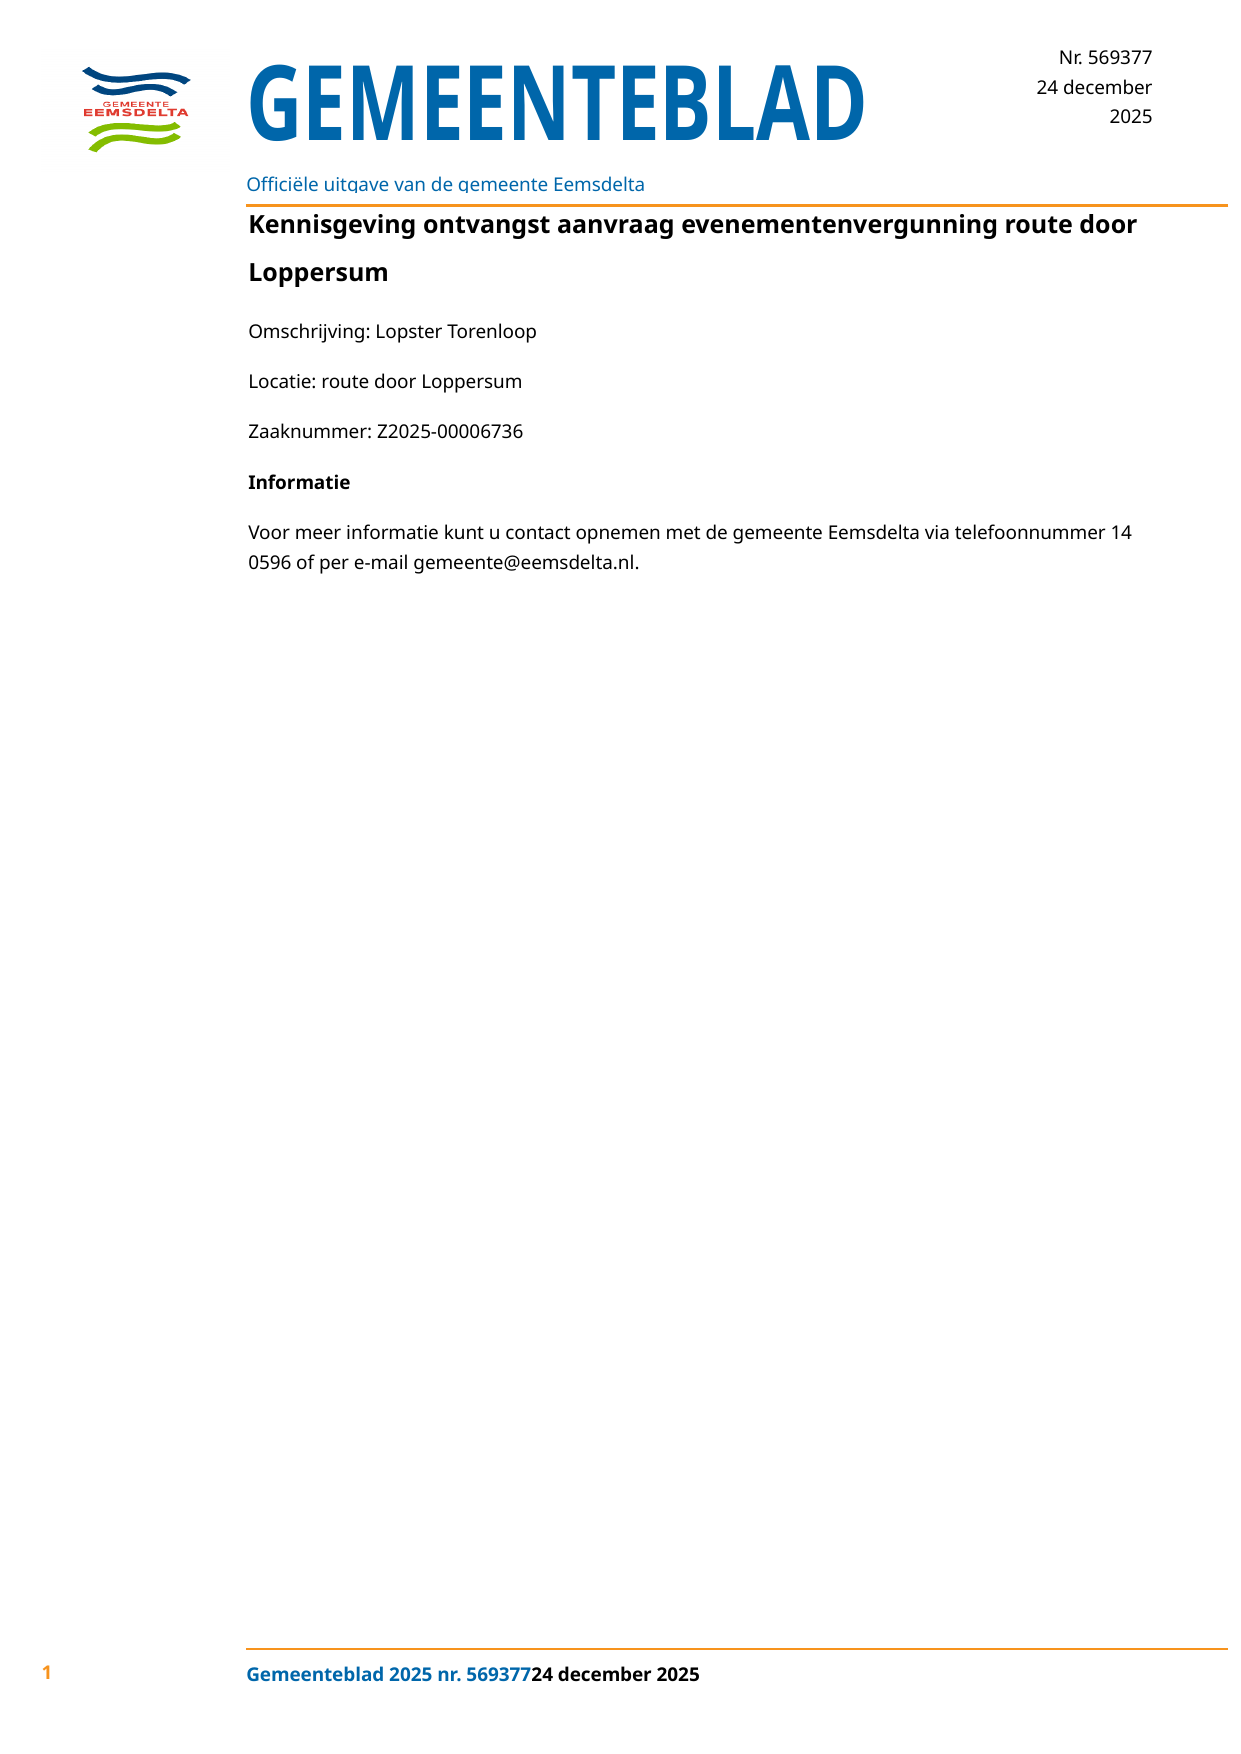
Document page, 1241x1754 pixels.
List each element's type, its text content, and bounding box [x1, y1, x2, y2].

text Zaaknummer: Z2025-00006736 [248, 419, 1152, 444]
text Kennisgeving ontvangst aanvraag evenementenvergunning route door Loppersum [248, 207, 1152, 288]
text Informatie [248, 469, 1152, 495]
picture [41, 47, 231, 172]
text Locatie: route door Loppersum [248, 368, 1152, 394]
text Omschrijving: Lopster Torenloop [248, 318, 1152, 344]
text Voor meer informatie kunt u contact opnemen met de gemeente Eemsdelta via telefoonnummer 14 0596 of per e-mail gemeente@eemsdelta.nl. [248, 519, 1152, 575]
